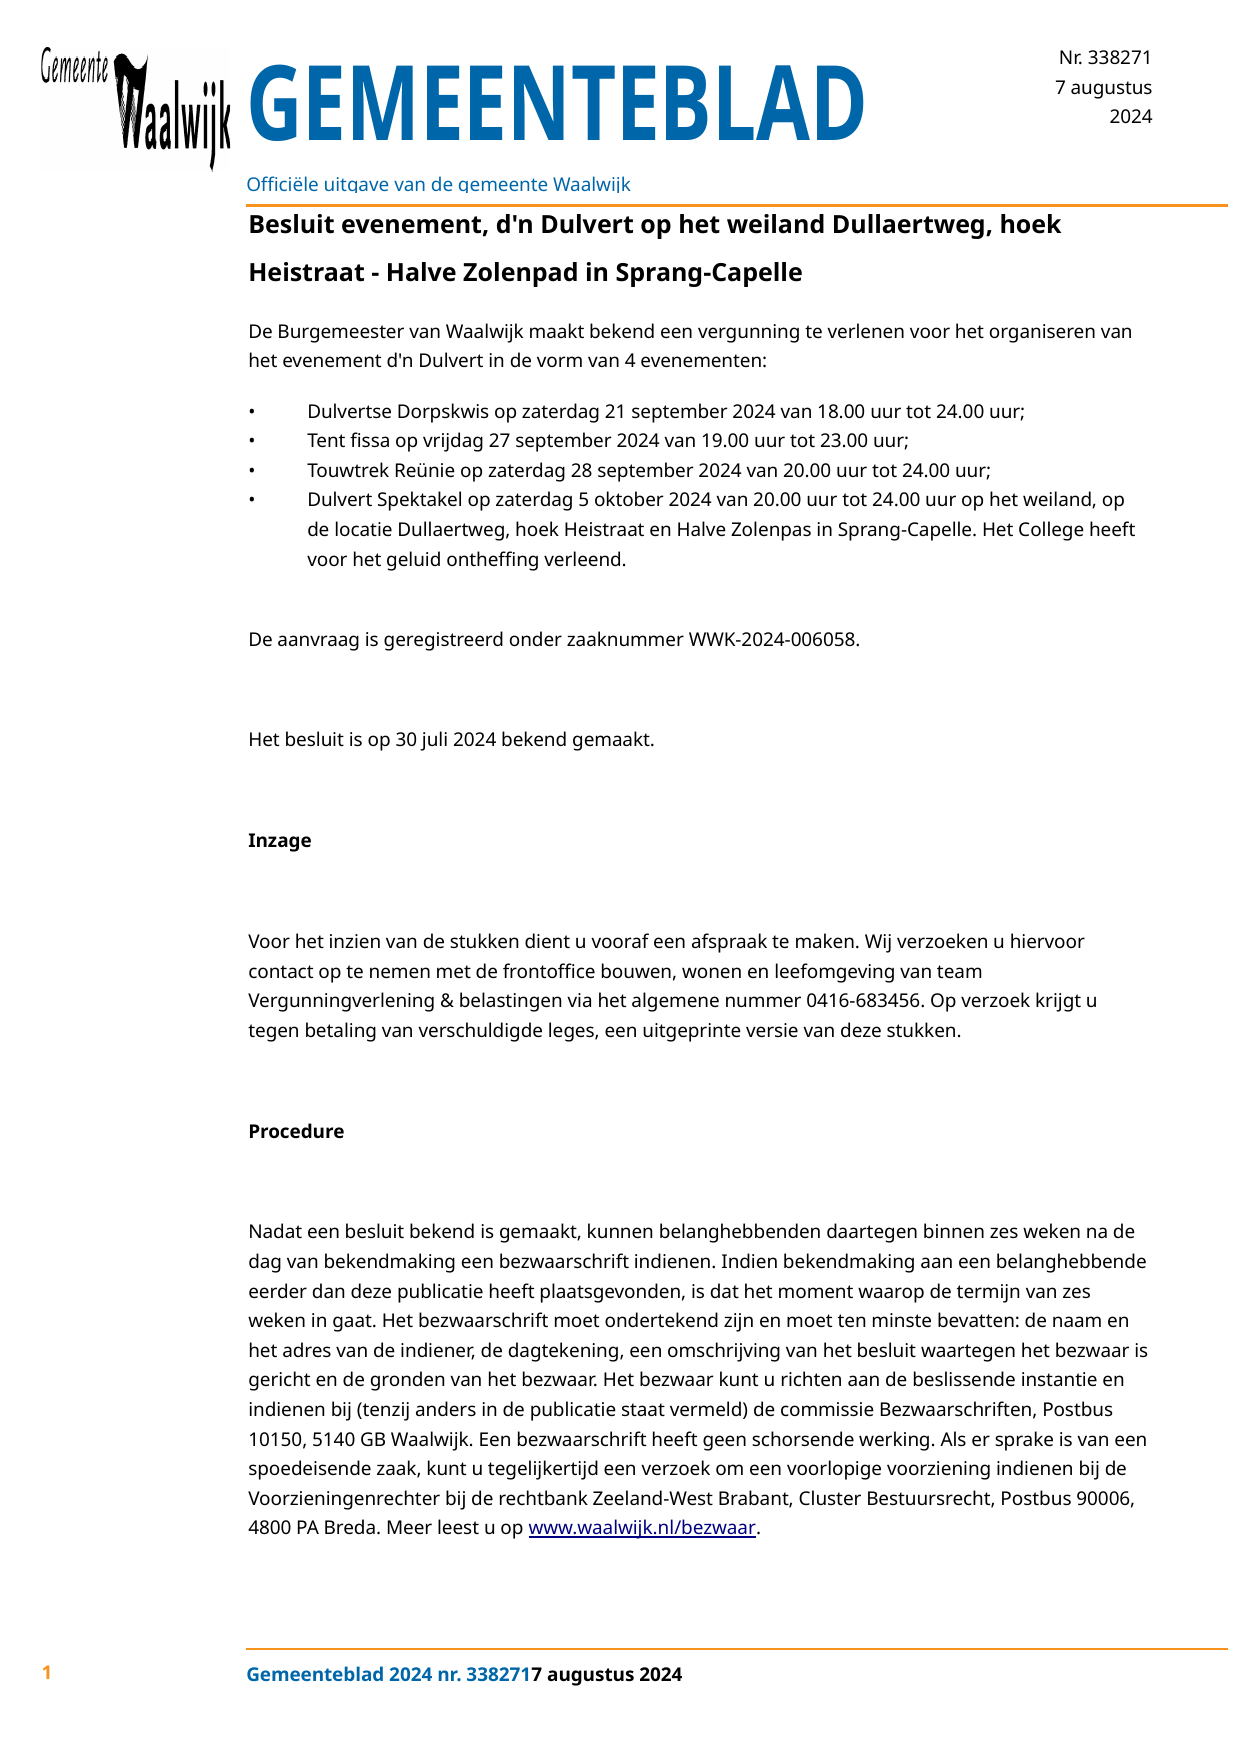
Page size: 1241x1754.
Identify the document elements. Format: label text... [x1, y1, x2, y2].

list Dulvertse Dorpskwis op zaterdag 21 september 2024 van 18.00 uur tot 24.00 uur; [248, 398, 1152, 424]
text De aanvraag is geregistreerd onder zaaknummer WWK-2024-006058. [248, 626, 1152, 652]
text De Burgemeester van Waalwijk maakt bekend een vergunning te verlenen voor het organiseren van het evenement d'n Dulvert in de vorm van 4 evenementen: [248, 318, 1152, 373]
picture [41, 47, 231, 172]
list Dulvert Spektakel op zaterdag 5 oktober 2024 van 20.00 uur tot 24.00 uur op het weiland, op de locatie Dullaertweg, hoek Heistraat en Halve Zolenpas in Sprang-Capelle. Het College heeft voor het geluid ontheffing verleend. [248, 487, 1152, 572]
text Nadat een besluit bekend is gemaakt, kunnen belanghebbenden daartegen binnen zes weken na de dag van bekendmaking een bezwaarschrift indienen. Indien bekendmaking aan een belanghebbende eerder dan deze publicatie heeft plaatsgevonden, is dat het moment waarop de termijn van zes weken in gaat. Het bezwaarschrift moet ondertekend zijn en moet ten minste bevatten: de naam en het adres van de indiener, de dagtekening, een omschrijving van het besluit waartegen het bezwaar is gericht en de gronden van het bezwaar. Het bezwaar kunt u richten aan de beslissende instantie en indienen bij (tenzij anders in de publicatie staat vermeld) de commissie Bezwaarschriften, Postbus 10150, 5140 GB Waalwijk. Een bezwaarschrift heeft geen schorsende werking. Als er sprake is van een spoedeisende zaak, kunt u tegelijkertijd een verzoek om een voorlopige voorziening indienen bij de Voorzieningenrechter bij de rechtbank Zeeland-West Brabant, Cluster Bestuursrecht, Postbus 90006, 4800 PA Breda. Meer leest u op www.waalwijk.nl/bezwaar. [248, 1219, 1152, 1540]
text Inzage [248, 827, 1152, 853]
list Touwtrek Reünie op zaterdag 28 september 2024 van 20.00 uur tot 24.00 uur; [248, 457, 1152, 483]
text Besluit evenement, d'n Dulvert op het weiland Dullaertweg, hoek Heistraat - Halve Zolenpad in Sprang-Capelle [248, 207, 1152, 288]
list Tent fissa op vrijdag 27 september 2024 van 19.00 uur tot 23.00 uur; [248, 427, 1152, 453]
text Het besluit is op 30 juli 2024 bekend gemaakt. [248, 727, 1152, 752]
text Procedure [248, 1118, 1152, 1144]
text Voor het inzien van de stukken dient u vooraf een afspraak te maken. Wij verzoeken u hiervoor contact op te nemen met de frontoffice bouwen, wonen en leefomgeving van team Vergunningverlening & belastingen via het algemene nummer 0416-683456. Op verzoek krijgt u tegen betaling van verschuldigde leges, een uitgeprinte versie van deze stukken. [248, 928, 1152, 1043]
